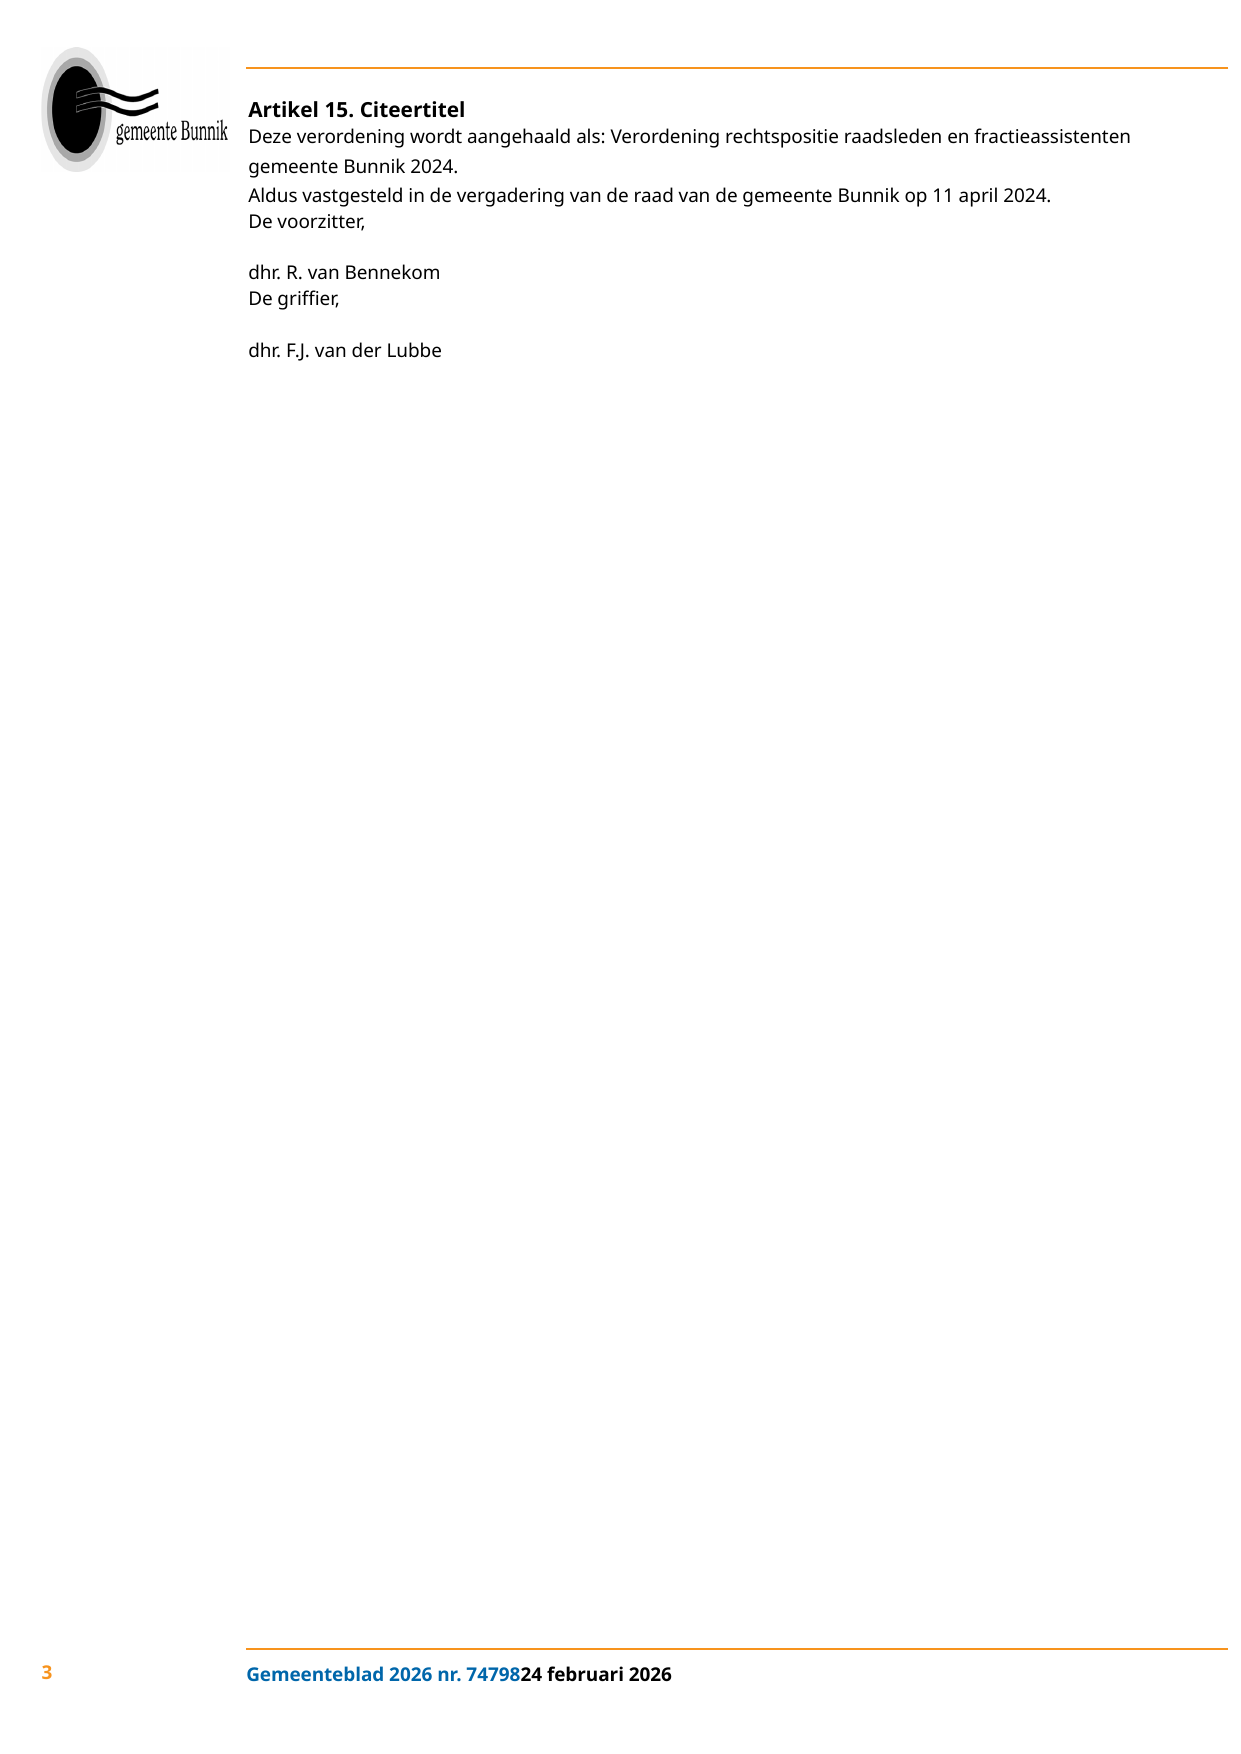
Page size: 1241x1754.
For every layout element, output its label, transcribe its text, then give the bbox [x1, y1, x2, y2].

text dhr. F.J. van der Lubbe [248, 337, 1152, 362]
picture [41, 47, 231, 172]
text Artikel 15. Citeertitel [248, 95, 1152, 123]
text De griffier, [248, 285, 1152, 311]
text dhr. R. van Bennekom [248, 259, 1152, 285]
text Aldus vastgesteld in de vergadering van de raad van de gemeente Bunnik op 11 april 2024. [248, 182, 1152, 208]
text De voorzitter, [248, 208, 1152, 234]
text Deze verordening wordt aangehaald als: Verordening rechtspositie raadsleden en fractieassistenten gemeente Bunnik 2024. [248, 123, 1152, 178]
